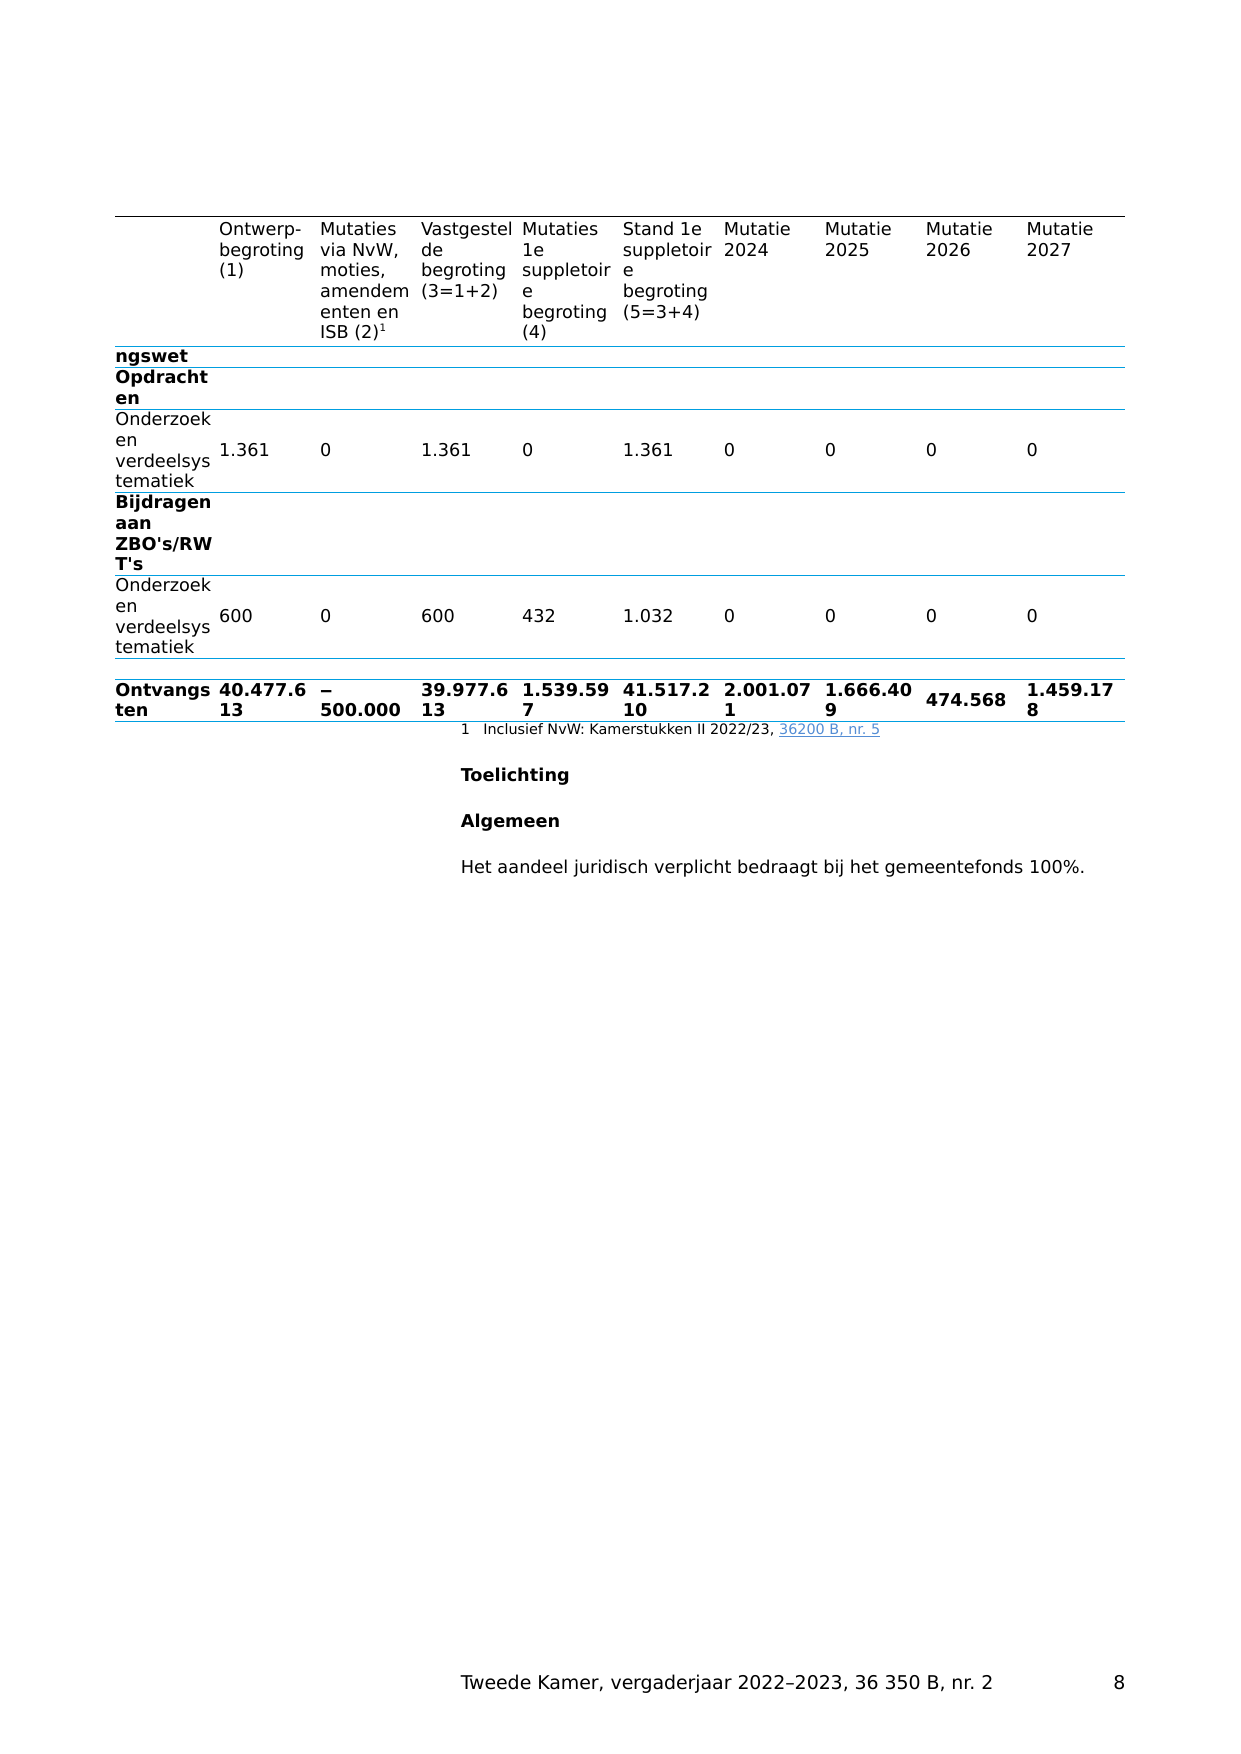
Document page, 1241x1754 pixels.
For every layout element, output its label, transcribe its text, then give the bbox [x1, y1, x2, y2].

table_cell 2.001.071 [721, 680, 822, 721]
table_header Tabel 3 Budgettaire gevolgen van beleid Artikel 1 gemeentefonds (bedragen x € 1.000) [115, 191, 1125, 216]
table_cell 40.477.613 [216, 680, 317, 721]
table_cell [418, 347, 519, 367]
table_cell 1.361 [216, 410, 317, 492]
table_cell Mutaties via NvW, moties, amendementen en ISB (2)1 [317, 217, 418, 346]
table_cell 0 [923, 576, 1023, 658]
table_cell Vastgestelde begroting (3=1+2) [418, 217, 519, 346]
table_cell [519, 347, 620, 367]
table_cell 0 [519, 410, 620, 492]
table_cell [822, 347, 923, 367]
table_cell [317, 659, 418, 679]
text Het aandeel juridisch verplicht bedraagt bij het gemeentefonds 100%. [461, 855, 1125, 878]
text Algemeen [461, 809, 1125, 832]
table_cell [115, 659, 216, 679]
table_cell [317, 368, 418, 409]
table_cell Mutatie 2026 [923, 217, 1023, 346]
table_cell [418, 659, 519, 679]
table_cell [317, 493, 418, 575]
list Inclusief NvW: Kamerstukken II 2022/23, 36200 B, nr. 5 [461, 722, 1125, 738]
table_cell [1024, 368, 1125, 409]
table_cell 0 [1024, 410, 1125, 492]
table_cell [216, 368, 317, 409]
table_cell 1.666.409 [822, 680, 923, 721]
table_cell [1024, 659, 1125, 679]
table_cell 41.517.210 [620, 680, 721, 721]
table_cell 1.459.178 [1024, 680, 1125, 721]
table_cell 1.032 [620, 576, 721, 658]
table_cell [519, 368, 620, 409]
table_cell 39.977.613 [418, 680, 519, 721]
table_cell 1.539.597 [519, 680, 620, 721]
table_cell [822, 659, 923, 679]
table_cell Mutatie 2025 [822, 217, 923, 346]
table_cell [317, 347, 418, 367]
text Toelichting [461, 763, 1125, 786]
table_cell Bijdragen aan ZBO's/RWT's [115, 493, 216, 575]
table_cell [721, 493, 822, 575]
table_cell 600 [216, 576, 317, 658]
table_cell Mutatie 2024 [721, 217, 822, 346]
table_cell 474.568 [923, 680, 1023, 721]
table_cell [721, 368, 822, 409]
table_cell 0 [1024, 576, 1125, 658]
table_cell [721, 659, 822, 679]
table_cell [822, 368, 923, 409]
table_cell [923, 659, 1023, 679]
table_cell Stand 1e suppletoire begroting (5=3+4) [620, 217, 721, 346]
table_cell [115, 217, 216, 346]
table_cell [519, 493, 620, 575]
table_cell Ontvangsten [115, 680, 216, 721]
table_cell [216, 347, 317, 367]
table_cell Onderzoeken verdeelsystematiek [115, 410, 216, 492]
table_cell [923, 493, 1023, 575]
table_cell [721, 347, 822, 367]
table_cell Mutatie 2027 [1024, 217, 1125, 346]
table_cell 0 [822, 576, 923, 658]
table_cell 0 [317, 576, 418, 658]
table_cell [519, 659, 620, 679]
table_cell [216, 493, 317, 575]
table_cell [620, 347, 721, 367]
table_cell 0 [923, 410, 1023, 492]
table_cell [1024, 493, 1125, 575]
table_cell 0 [822, 410, 923, 492]
table_cell Opdrachten [115, 368, 216, 409]
table_cell [822, 493, 923, 575]
table_cell 600 [418, 576, 519, 658]
table_cell [1024, 347, 1125, 367]
table_cell [620, 659, 721, 679]
table_cell 0 [721, 410, 822, 492]
table_cell ngswet [115, 347, 216, 367]
table_cell [418, 368, 519, 409]
table_cell Mutaties 1e suppletoire begroting (4) [519, 217, 620, 346]
table_cell 0 [317, 410, 418, 492]
table_cell Ontwerp-begroting (1) [216, 217, 317, 346]
table_cell ‒ 500.000 [317, 680, 418, 721]
table_cell [620, 493, 721, 575]
table_cell 0 [721, 576, 822, 658]
table_cell 1.361 [418, 410, 519, 492]
table_cell [216, 659, 317, 679]
table_cell Onderzoeken verdeelsystematiek [115, 576, 216, 658]
table_cell 1.361 [620, 410, 721, 492]
table_cell [620, 368, 721, 409]
table_cell [923, 347, 1023, 367]
table_cell [418, 493, 519, 575]
table_cell [923, 368, 1023, 409]
table_cell 432 [519, 576, 620, 658]
